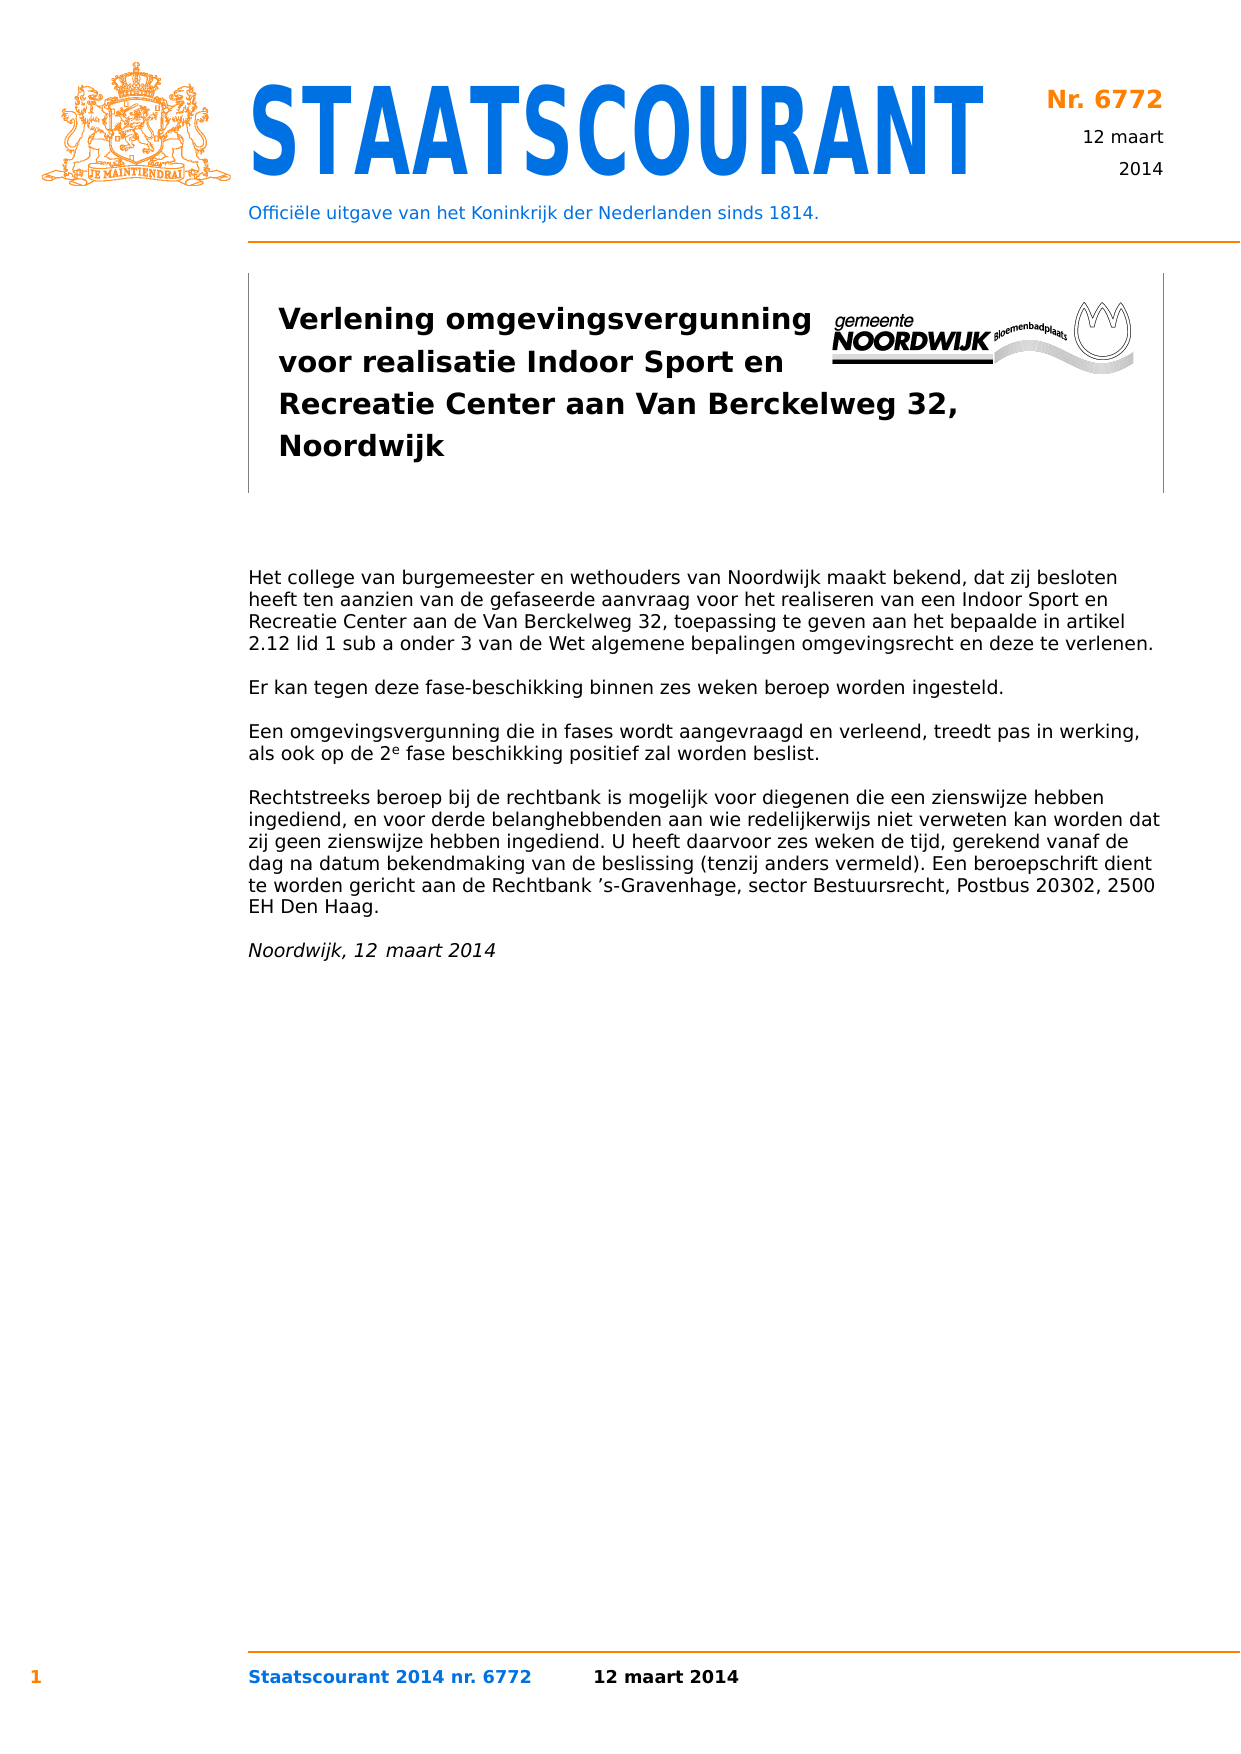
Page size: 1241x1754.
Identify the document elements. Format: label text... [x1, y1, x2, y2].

text Noordwijk, 12 maart 2014 [248, 940, 1163, 962]
text Er kan tegen deze fase-beschikking binnen zes weken beroep worden ingesteld. [248, 677, 1163, 699]
subtitle Verlening omgevingsvergunning voor realisatie Indoor Sport en Recreatie Center aan Van Berckelweg 32, Noordwijk [249, 273, 1163, 493]
table_header Nr. 6772 [998, 62, 1240, 121]
text Een omgevingsvergunning die in fases wordt aangevraagd en verleend, treedt pas in werking, als ook op de 2e fase beschikking positief zal worden beslist. [248, 721, 1163, 765]
table_header [25, 62, 248, 241]
table_cell 12 maart [998, 121, 1240, 153]
table_cell 2014 [998, 153, 1240, 203]
text Rechtstreeks beroep bij de rechtbank is mogelijk voor diegenen die een zienswijze hebben ingediend, en voor derde belanghebbenden aan wie redelijkerwijs niet verweten kan worden dat zij geen zienswijze hebben ingediend. U heeft daarvoor zes weken de tijd, gerekend vanaf de dag na datum bekendmaking van de beslissing (tenzij anders vermeld). Een beroepschrift dient te worden gericht aan de Rechtbank ’s-Gravenhage, sector Bestuursrecht, Postbus 20302, 2500 EH Den Haag. [248, 787, 1163, 918]
picture [41, 62, 231, 186]
picture [832, 302, 1134, 374]
table_header STAATSCOURANT [248, 62, 998, 203]
text Het college van burgemeester en wethouders van Noordwijk maakt bekend, dat zij besloten heeft ten aanzien van de gefaseerde aanvraag voor het realiseren van een Indoor Sport en Recreatie Center aan de Van Berckelweg 32, toepassing te geven aan het bepaalde in artikel 2.12 lid 1 sub a onder 3 van de Wet algemene bepalingen omgevingsrecht en deze te verlenen. [248, 567, 1163, 655]
table_cell Officiële uitgave van het Koninkrijk der Nederlanden sinds 1814. [248, 203, 1240, 241]
